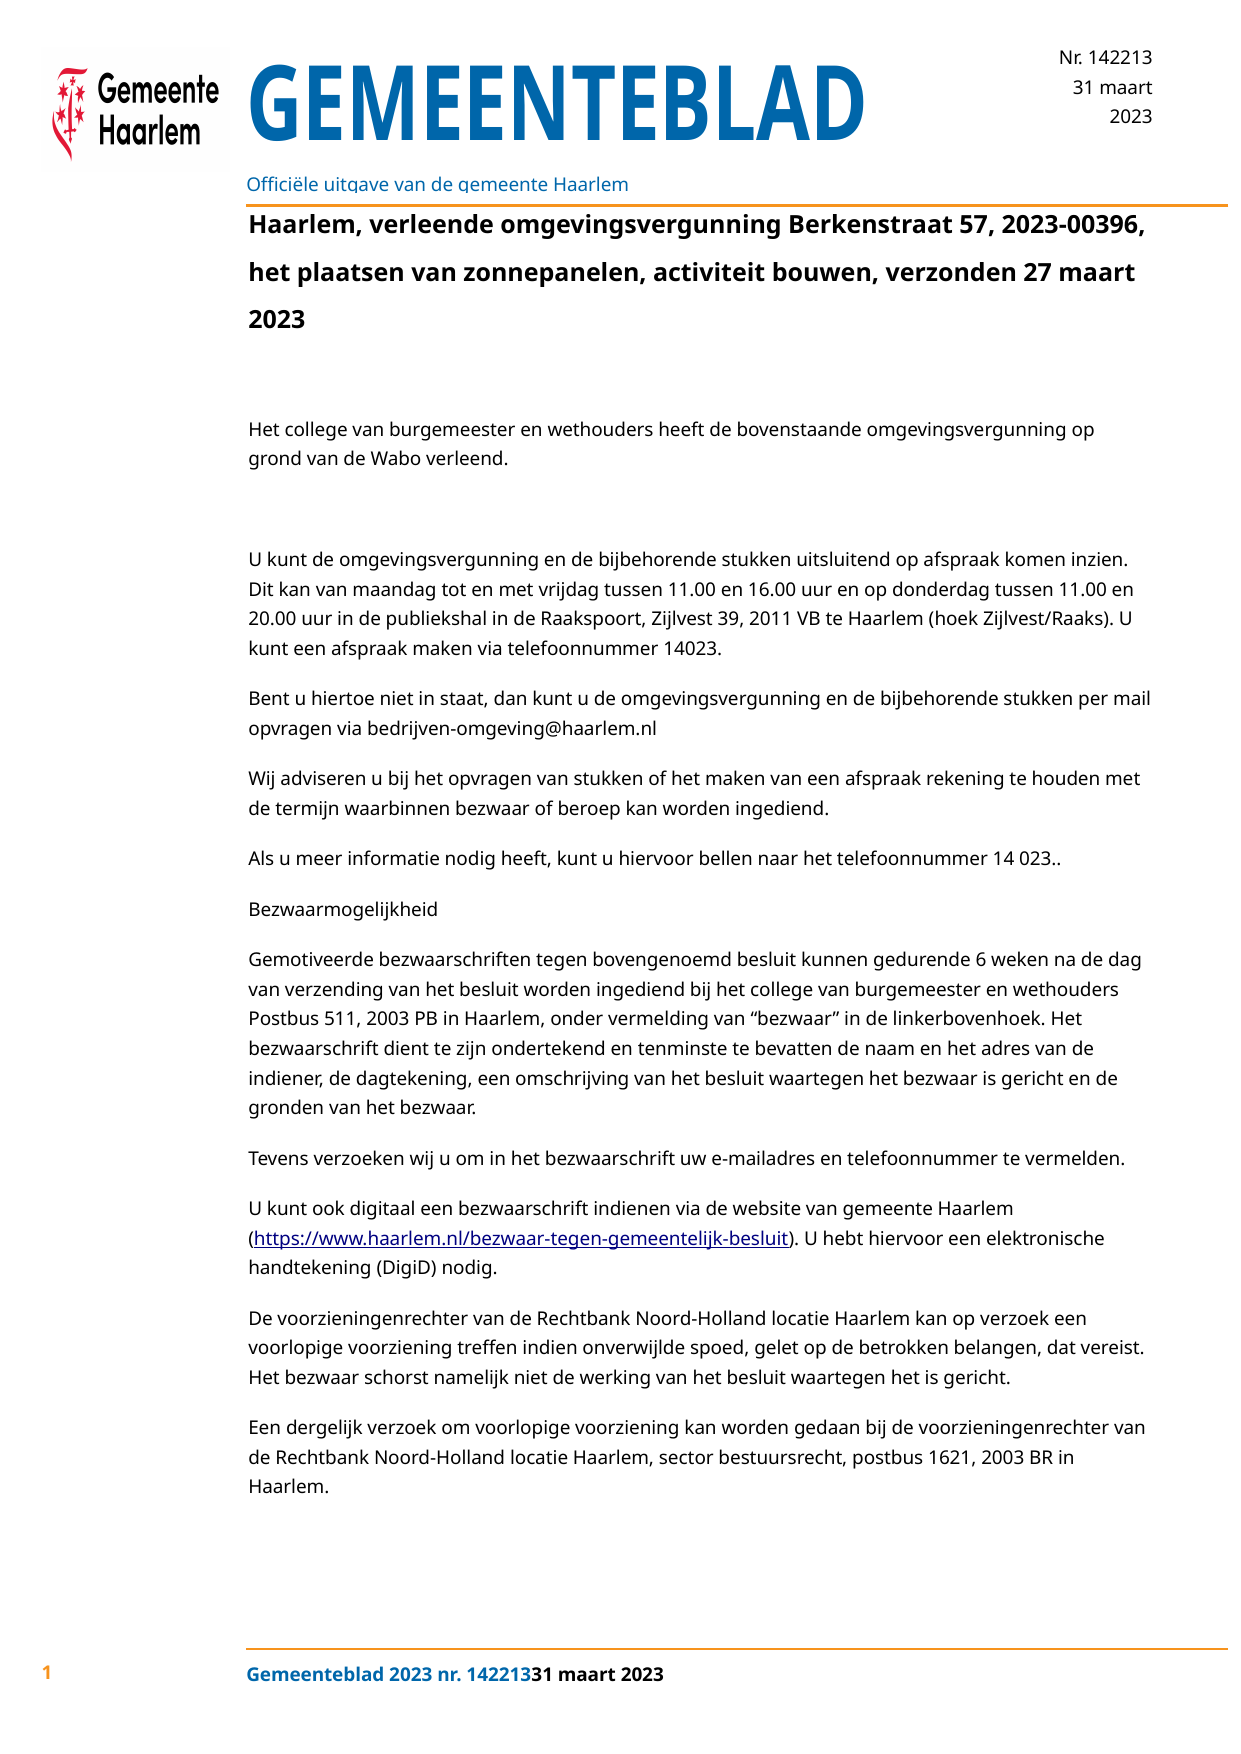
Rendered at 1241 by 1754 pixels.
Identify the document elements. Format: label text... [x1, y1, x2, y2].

text Haarlem, verleende omgevingsvergunning Berkenstraat 57, 2023-00396, het plaatsen van zonnepanelen, activiteit bouwen, verzonden 27 maart 2023 [248, 207, 1152, 336]
text U kunt ook digitaal een bezwaarschrift indienen via de website van gemeente Haarlem (https://www.haarlem.nl/bezwaar-tegen-gemeentelijk-besluit). U hebt hiervoor een elektronische handtekening (DigiD) nodig. [248, 1195, 1152, 1280]
text Als u meer informatie nodig heeft, kunt u hiervoor bellen naar het telefoonnummer 14 023.. [248, 846, 1152, 871]
text Bent u hiertoe niet in staat, dan kunt u de omgevingsvergunning en de bijbehorende stukken per mail opvragen via bedrijven-omgeving@haarlem.nl [248, 686, 1152, 741]
text Wij adviseren u bij het opvragen van stukken of het maken van een afspraak rekening te houden met de termijn waarbinnen bezwaar of beroep kan worden ingediend. [248, 766, 1152, 821]
text Een dergelijk verzoek om voorlopige voorziening kan worden gedaan bij de voorzieningenrechter van de Rechtbank Noord-Holland locatie Haarlem, sector bestuursrecht, postbus 1621, 2003 BR in Haarlem. [248, 1414, 1152, 1499]
text De voorzieningenrechter van de Rechtbank Noord-Holland locatie Haarlem kan op verzoek een voorlopige voorziening treffen indien onverwijlde spoed, gelet op de betrokken belangen, dat vereist. Het bezwaar schorst namelijk niet de werking van het besluit waartegen het is gericht. [248, 1305, 1152, 1389]
text Bezwaarmogelijkheid [248, 896, 1152, 922]
text Tevens verzoeken wij u om in het bezwaarschrift uw e-mailadres en telefoonnummer te vermelden. [248, 1145, 1152, 1170]
text U kunt de omgevingsvergunning en de bijbehorende stukken uitsluitend op afspraak komen inzien. Dit kan van maandag tot en met vrijdag tussen 11.00 en 16.00 uur en op donderdag tussen 11.00 en 20.00 uur in de publiekshal in de Raakspoort, Zijlvest 39, 2011 VB te Haarlem (hoek Zijlvest/Raaks). U kunt een afspraak maken via telefoonnummer 14023. [248, 546, 1152, 661]
text Het college van burgemeester en wethouders heeft de bovenstaande omgevingsvergunning op grond van de Wabo verleend. [248, 416, 1152, 471]
text Gemotiveerde bezwaarschriften tegen bovengenoemd besluit kunnen gedurende 6 weken na de dag van verzending van het besluit worden ingediend bij het college van burgemeester en wethouders Postbus 511, 2003 PB in Haarlem, onder vermelding van “bezwaar” in de linkerbovenhoek. Het bezwaarschrift dient te zijn ondertekend en tenminste te bevatten de naam en het adres van de indiener, de dagtekening, een omschrijving van het besluit waartegen het bezwaar is gericht en de gronden van het bezwaar. [248, 946, 1152, 1120]
picture [41, 47, 231, 172]
